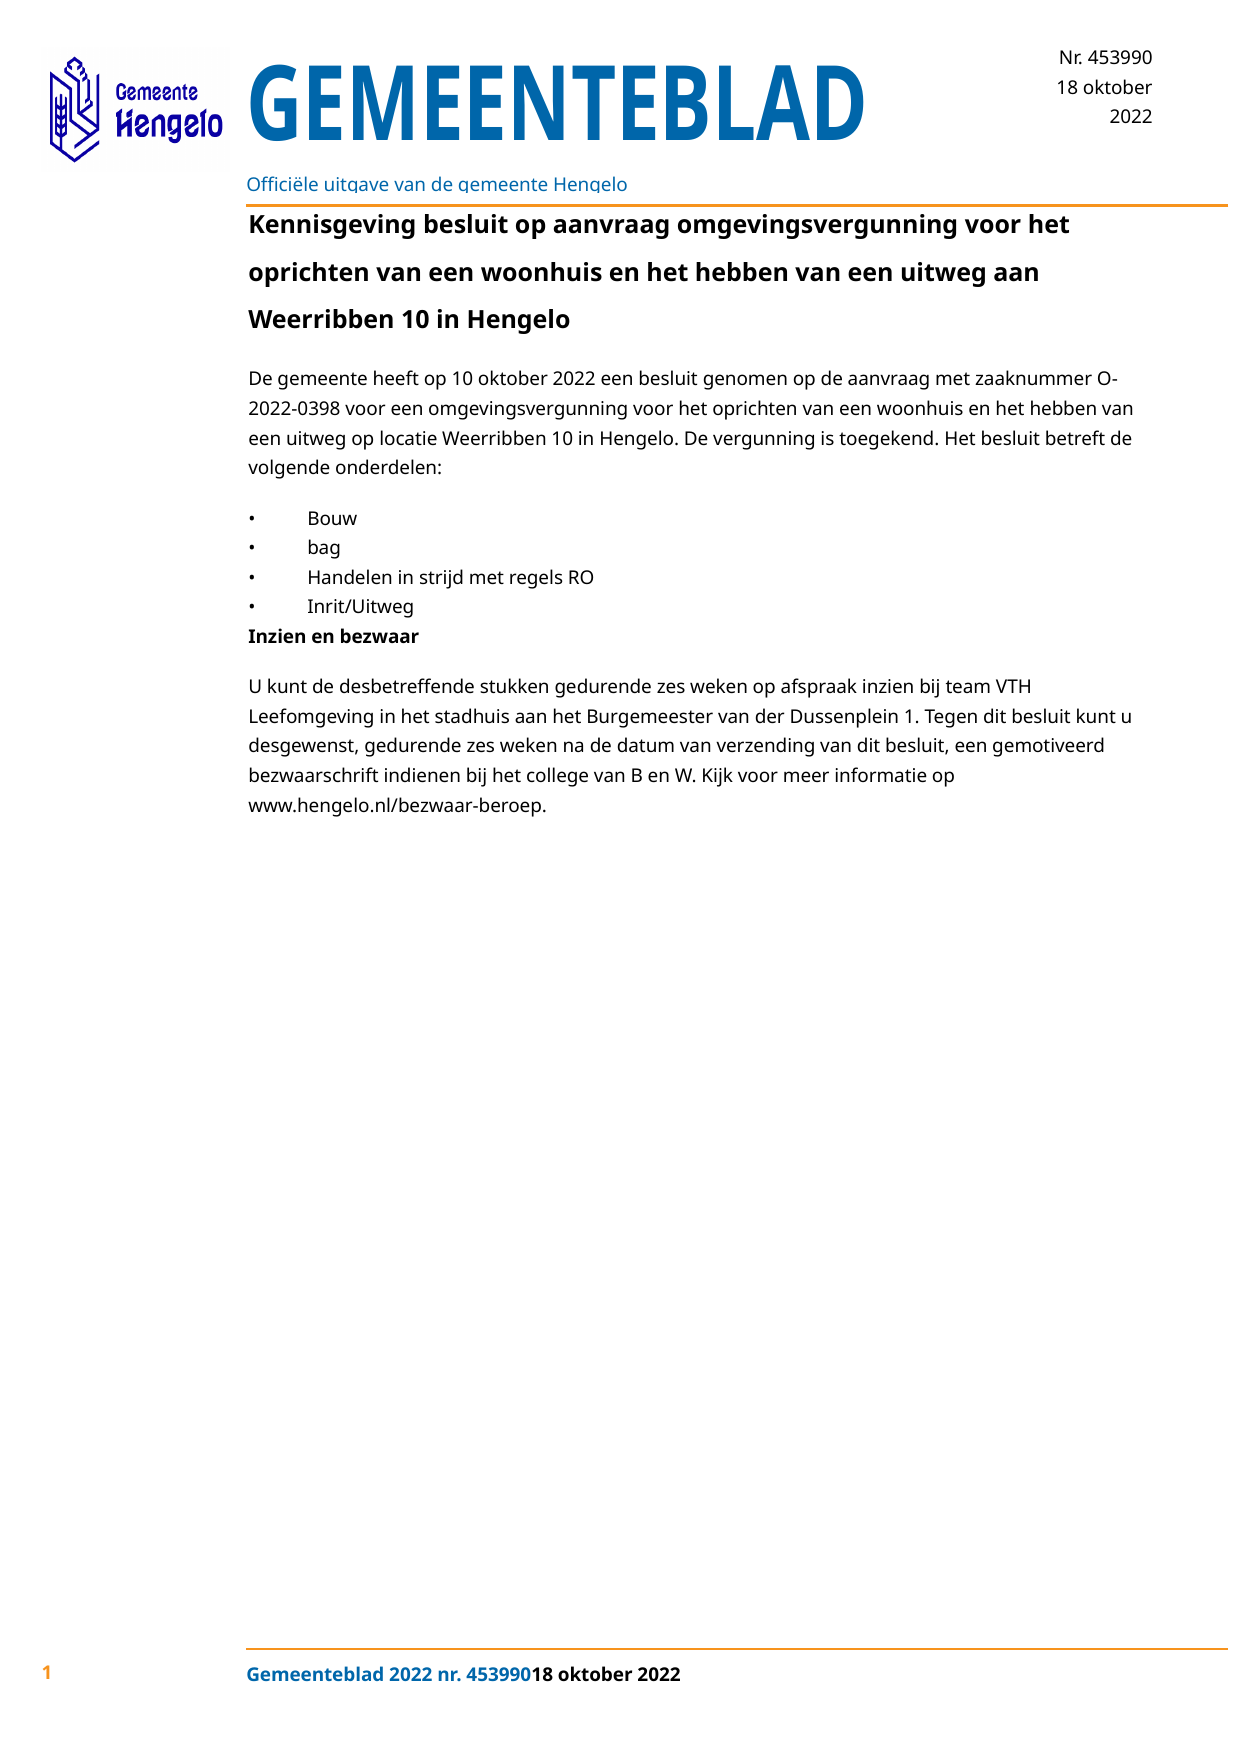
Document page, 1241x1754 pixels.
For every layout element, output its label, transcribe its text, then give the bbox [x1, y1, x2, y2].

picture [41, 47, 231, 172]
text De gemeente heeft op 10 oktober 2022 een besluit genomen op de aanvraag met zaaknummer O-2022-0398 voor een omgevingsvergunning voor het oprichten van een woonhuis en het hebben van een uitweg op locatie Weerribben 10 in Hengelo. De vergunning is toegekend. Het besluit betreft de volgende onderdelen: [248, 366, 1152, 480]
list Inrit/Uitweg [248, 593, 1152, 619]
text Kennisgeving besluit op aanvraag omgevingsvergunning voor het oprichten van een woonhuis en het hebben van een uitweg aan Weerribben 10 in Hengelo [248, 207, 1152, 336]
list Bouw [248, 505, 1152, 530]
list bag [248, 534, 1152, 560]
list Handelen in strijd met regels RO [248, 564, 1152, 589]
text Inzien en bezwaar [248, 623, 1152, 649]
text U kunt de desbetreffende stukken gedurende zes weken op afspraak inzien bij team VTH Leefomgeving in het stadhuis aan het Burgemeester van der Dussenplein 1. Tegen dit besluit kunt u desgewenst, gedurende zes weken na de datum van verzending van dit besluit, een gemotiveerd bezwaarschrift indienen bij het college van B en W. Kijk voor meer informatie op www.hengelo.nl/bezwaar-beroep. [248, 673, 1152, 817]
